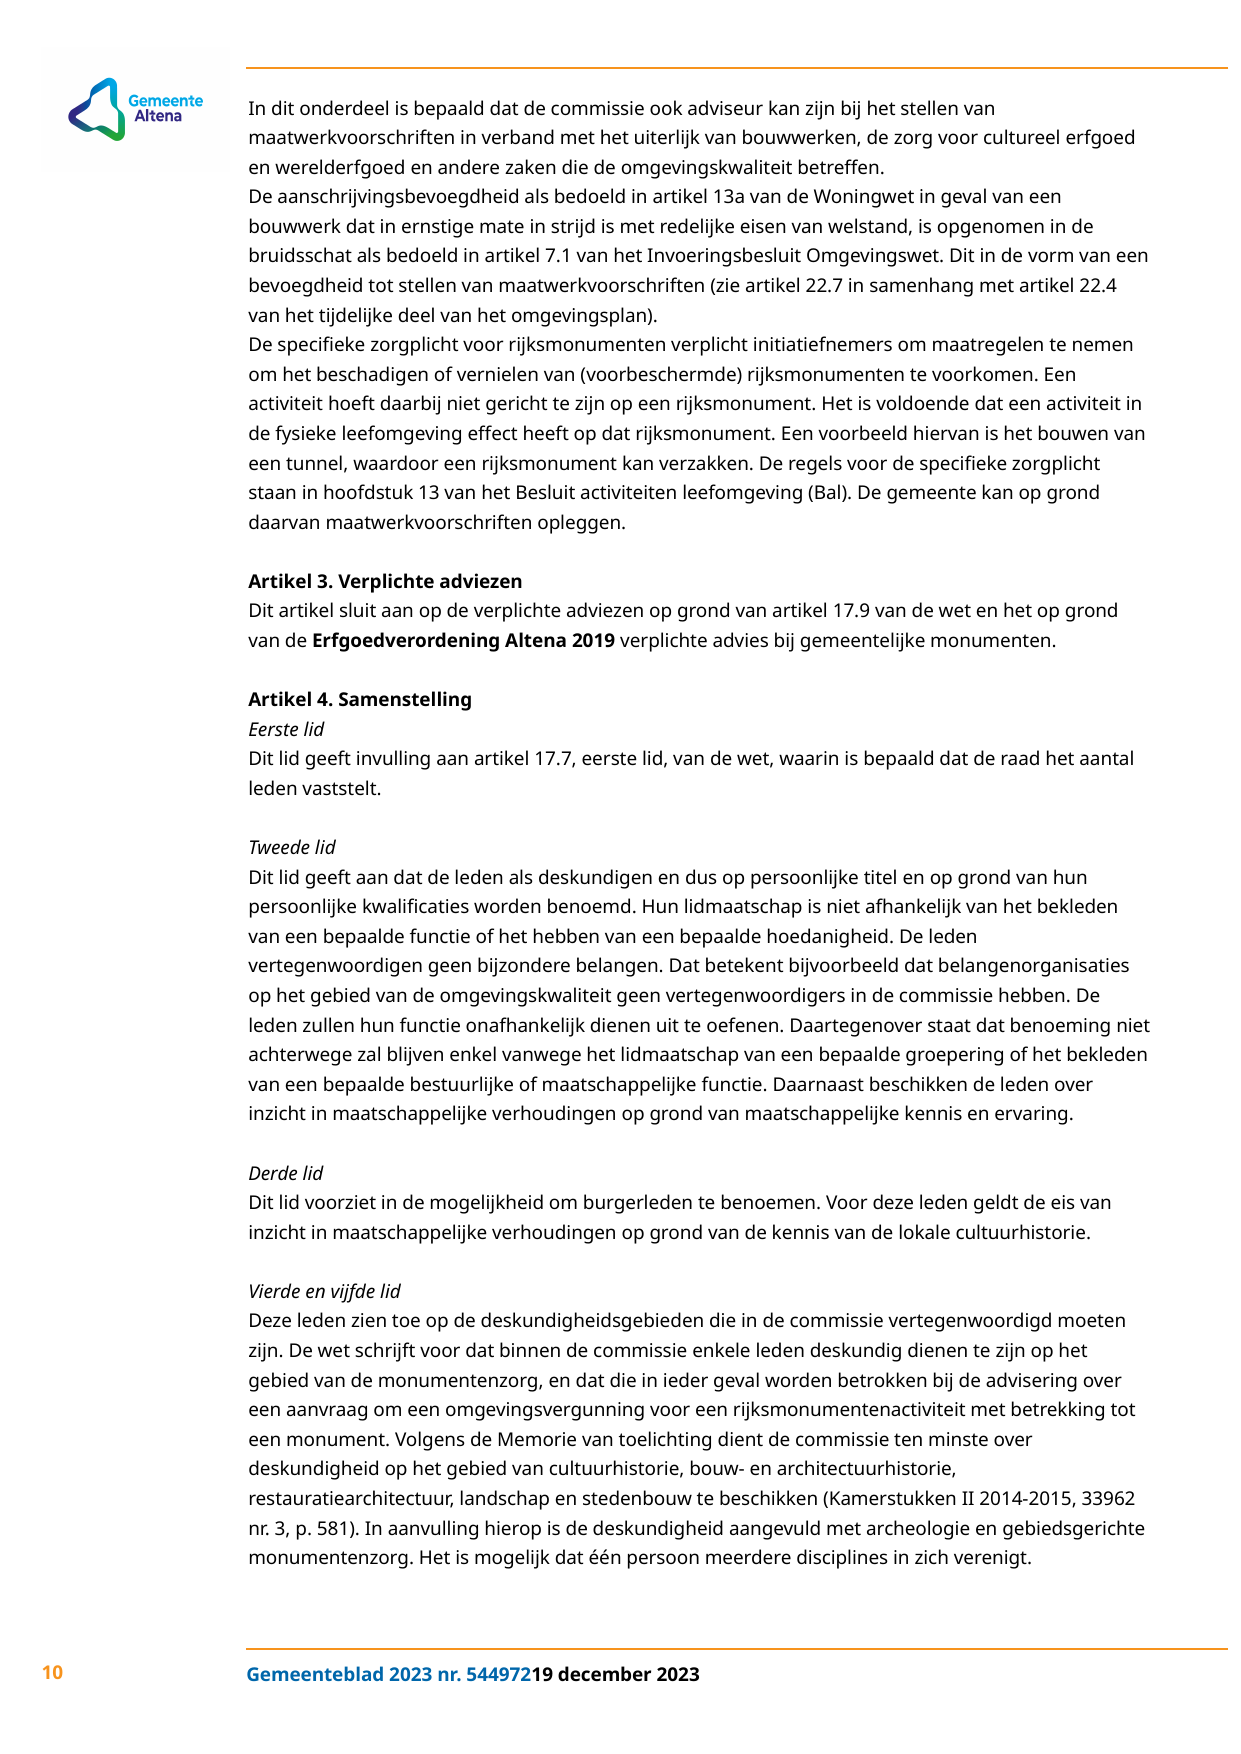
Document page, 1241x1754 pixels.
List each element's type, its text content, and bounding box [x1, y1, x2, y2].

text Artikel 4. Samenstelling [248, 686, 1152, 712]
text Tweede lid [248, 834, 1152, 860]
text Dit lid geeft invulling aan artikel 17.7, eerste lid, van de wet, waarin is bepaald dat de raad het aantal leden vaststelt. [248, 746, 1152, 801]
text Vierde en vijfde lid [248, 1278, 1152, 1304]
text Derde lid [248, 1160, 1152, 1186]
text Artikel 3. Verplichte adviezen [248, 568, 1152, 594]
picture [41, 47, 231, 172]
text Eerste lid [248, 716, 1152, 742]
text De aanschrijvingsbevoegdheid als bedoeld in artikel 13a van de Woningwet in geval van een bouwwerk dat in ernstige mate in strijd is met redelijke eisen van welstand, is opgenomen in de bruidsschat als bedoeld in artikel 7.1 van het Invoeringsbesluit Omgevingswet. Dit in de vorm van een bevoegdheid tot stellen van maatwerkvoorschriften (zie artikel 22.7 in samenhang met artikel 22.4 van het tijdelijke deel van het omgevingsplan). [248, 183, 1152, 328]
text De specifieke zorgplicht voor rijksmonumenten verplicht initiatiefnemers om maatregelen te nemen om het beschadigen of vernielen van (voorbeschermde) rijksmonumenten te voorkomen. Een activiteit hoeft daarbij niet gericht te zijn op een rijksmonument. Het is voldoende dat een activiteit in de fysieke leefomgeving effect heeft op dat rijksmonument. Een voorbeeld hiervan is het bouwen van een tunnel, waardoor een rijksmonument kan verzakken. De regels voor de specifieke zorgplicht staan in hoofdstuk 13 van het Besluit activiteiten leefomgeving (Bal). De gemeente kan op grond daarvan maatwerkvoorschriften opleggen. [248, 331, 1152, 535]
text Dit lid geeft aan dat de leden als deskundigen en dus op persoonlijke titel en op grond van hun persoonlijke kwalificaties worden benoemd. Hun lidmaatschap is niet afhankelijk van het bekleden van een bepaalde functie of het hebben van een bepaalde hoedanigheid. De leden vertegenwoordigen geen bijzondere belangen. Dat betekent bijvoorbeeld dat belangenorganisaties op het gebied van de omgevingskwaliteit geen vertegenwoordigers in de commissie hebben. De leden zullen hun functie onafhankelijk dienen uit te oefenen. Daartegenover staat dat benoeming niet achterwege zal blijven enkel vanwege het lidmaatschap van een bepaalde groepering of het bekleden van een bepaalde bestuurlijke of maatschappelijke functie. Daarnaast beschikken de leden over inzicht in maatschappelijke verhoudingen op grond van maatschappelijke kennis en ervaring. [248, 864, 1152, 1126]
text Dit artikel sluit aan op de verplichte adviezen op grond van artikel 17.9 van de wet en het op grond van de Erfgoedverordening Altena 2019 verplichte advies bij gemeentelijke monumenten. [248, 598, 1152, 653]
text Deze leden zien toe op de deskundigheidsgebieden die in de commissie vertegenwoordigd moeten zijn. De wet schrijft voor dat binnen de commissie enkele leden deskundig dienen te zijn op het gebied van de monumentenzorg, en dat die in ieder geval worden betrokken bij de advisering over een aanvraag om een omgevingsvergunning voor een rijksmonumentenactiviteit met betrekking tot een monument. Volgens de Memorie van toelichting dient de commissie ten minste over deskundigheid op het gebied van cultuurhistorie, bouw- en architectuurhistorie, restauratiearchitectuur, landschap en stedenbouw te beschikken (Kamerstukken II 2014-2015, 33962 nr. 3, p. 581). In aanvulling hierop is de deskundigheid aangevuld met archeologie en gebiedsgerichte monumentenzorg. Het is mogelijk dat één persoon meerdere disciplines in zich verenigt. [248, 1308, 1152, 1570]
text In dit onderdeel is bepaald dat de commissie ook adviseur kan zijn bij het stellen van maatwerkvoorschriften in verband met het uiterlijk van bouwwerken, de zorg voor cultureel erfgoed en werelderfgoed en andere zaken die de omgevingskwaliteit betreffen. [248, 95, 1152, 180]
text Dit lid voorziet in de mogelijkheid om burgerleden te benoemen. Voor deze leden geldt de eis van inzicht in maatschappelijke verhoudingen op grond van de kennis van de lokale cultuurhistorie. [248, 1189, 1152, 1245]
